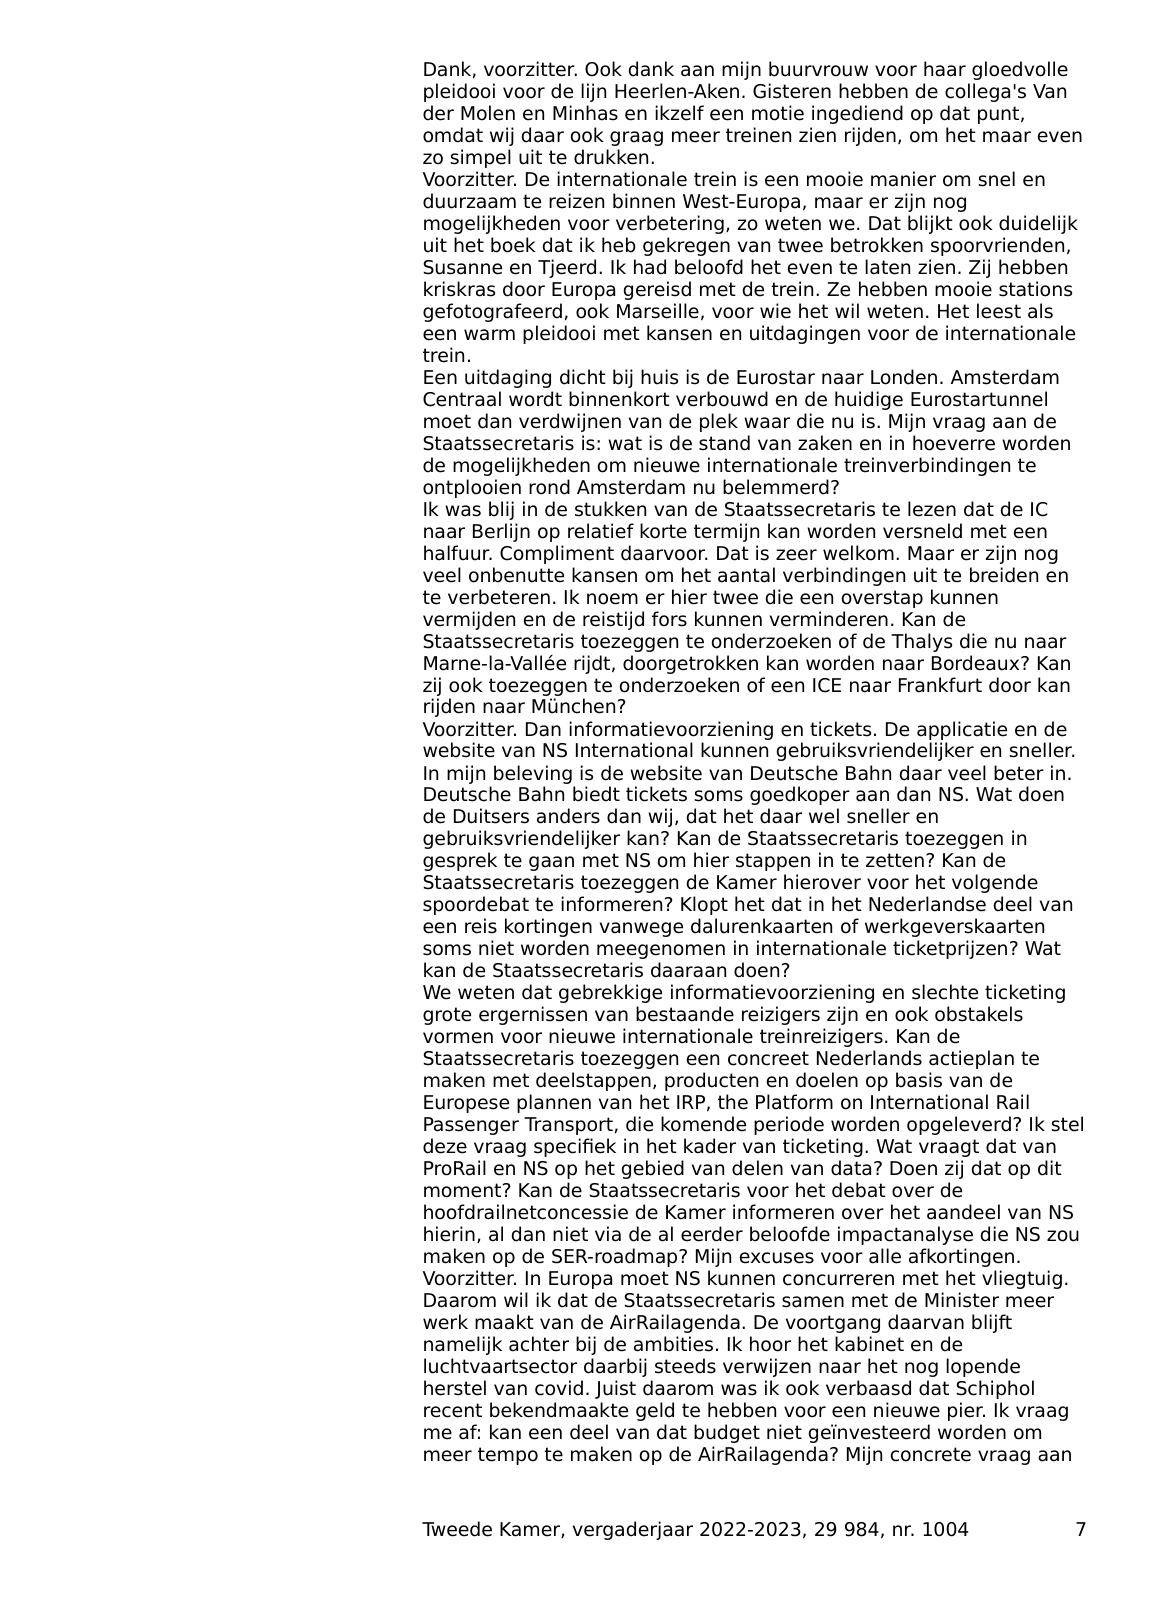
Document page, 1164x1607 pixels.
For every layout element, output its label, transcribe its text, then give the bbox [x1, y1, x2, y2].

text Dank, voorzitter. Ook dank aan mijn buurvrouw voor haar gloedvolle pleidooi voor de lijn Heerlen-Aken. Gisteren hebben de collega's Van der Molen en Minhas en ikzelf een motie ingediend op dat punt, omdat wij daar ook graag meer treinen zien rijden, om het maar even zo simpel uit te drukken. [422, 59, 1087, 169]
text Voorzitter. In Europa moet NS kunnen concurreren met het vliegtuig. Daarom wil ik dat de Staatssecretaris samen met de Minister meer werk maakt van de AirRailagenda. De voortgang daarvan blijft namelijk achter bij de ambities. Ik hoor het kabinet en de luchtvaartsector daarbij steeds verwijzen naar het nog lopende herstel van covid. Juist daarom was ik ook verbaasd dat Schiphol recent bekendmaakte geld te hebben voor een nieuwe pier. Ik vraag me af: kan een deel van dat budget niet geïnvesteerd worden om meer tempo te maken op de AirRailagenda? Mijn concrete vraag aan [422, 1268, 1087, 1466]
text We weten dat gebrekkige informatievoorziening en slechte ticketing grote ergernissen van bestaande reizigers zijn en ook obstakels vormen voor nieuwe internationale treinreizigers. Kan de Staatssecretaris toezeggen een concreet Nederlands actieplan te maken met deelstappen, producten en doelen op basis van de Europese plannen van het IRP, the Platform on International Rail Passenger Transport, die komende periode worden opgeleverd? Ik stel deze vraag specifiek in het kader van ticketing. Wat vraagt dat van ProRail en NS op het gebied van delen van data? Doen zij dat op dit moment? Kan de Staatssecretaris voor het debat over de hoofdrailnetconcessie de Kamer informeren over het aandeel van NS hierin, al dan niet via de al eerder beloofde impactanalyse die NS zou maken op de SER-roadmap? Mijn excuses voor alle afkortingen. [422, 982, 1087, 1268]
text Voorzitter. Dan informatievoorziening en tickets. De applicatie en de website van NS International kunnen gebruiksvriendelijker en sneller. In mijn beleving is de website van Deutsche Bahn daar veel beter in. Deutsche Bahn biedt tickets soms goedkoper aan dan NS. Wat doen de Duitsers anders dan wij, dat het daar wel sneller en gebruiksvriendelijker kan? Kan de Staatssecretaris toezeggen in gesprek te gaan met NS om hier stappen in te zetten? Kan de Staatssecretaris toezeggen de Kamer hierover voor het volgende spoordebat te informeren? Klopt het dat in het Nederlandse deel van een reis kortingen vanwege dalurenkaarten of werkgeverskaarten soms niet worden meegenomen in internationale ticketprijzen? Wat kan de Staatssecretaris daaraan doen? [422, 718, 1087, 982]
text Een uitdaging dicht bij huis is de Eurostar naar Londen. Amsterdam Centraal wordt binnenkort verbouwd en de huidige Eurostartunnel moet dan verdwijnen van de plek waar die nu is. Mijn vraag aan de Staatssecretaris is: wat is de stand van zaken en in hoeverre worden de mogelijkheden om nieuwe internationale treinverbindingen te ontplooien rond Amsterdam nu belemmerd? [422, 367, 1087, 499]
text Voorzitter. De internationale trein is een mooie manier om snel en duurzaam te reizen binnen West-Europa, maar er zijn nog mogelijkheden voor verbetering, zo weten we. Dat blijkt ook duidelijk uit het boek dat ik heb gekregen van twee betrokken spoorvrienden, Susanne en Tjeerd. Ik had beloofd het even te laten zien. Zij hebben kriskras door Europa gereisd met de trein. Ze hebben mooie stations gefotografeerd, ook Marseille, voor wie het wil weten. Het leest als een warm pleidooi met kansen en uitdagingen voor de internationale trein. [422, 169, 1087, 367]
text Ik was blij in de stukken van de Staatssecretaris te lezen dat de IC naar Berlijn op relatief korte termijn kan worden versneld met een halfuur. Compliment daarvoor. Dat is zeer welkom. Maar er zijn nog veel onbenutte kansen om het aantal verbindingen uit te breiden en te verbeteren. Ik noem er hier twee die een overstap kunnen vermijden en de reistijd fors kunnen verminderen. Kan de Staatssecretaris toezeggen te onderzoeken of de Thalys die nu naar Marne-la-Vallée rijdt, doorgetrokken kan worden naar Bordeaux? Kan zij ook toezeggen te onderzoeken of een ICE naar Frankfurt door kan rijden naar München? [422, 499, 1087, 718]
